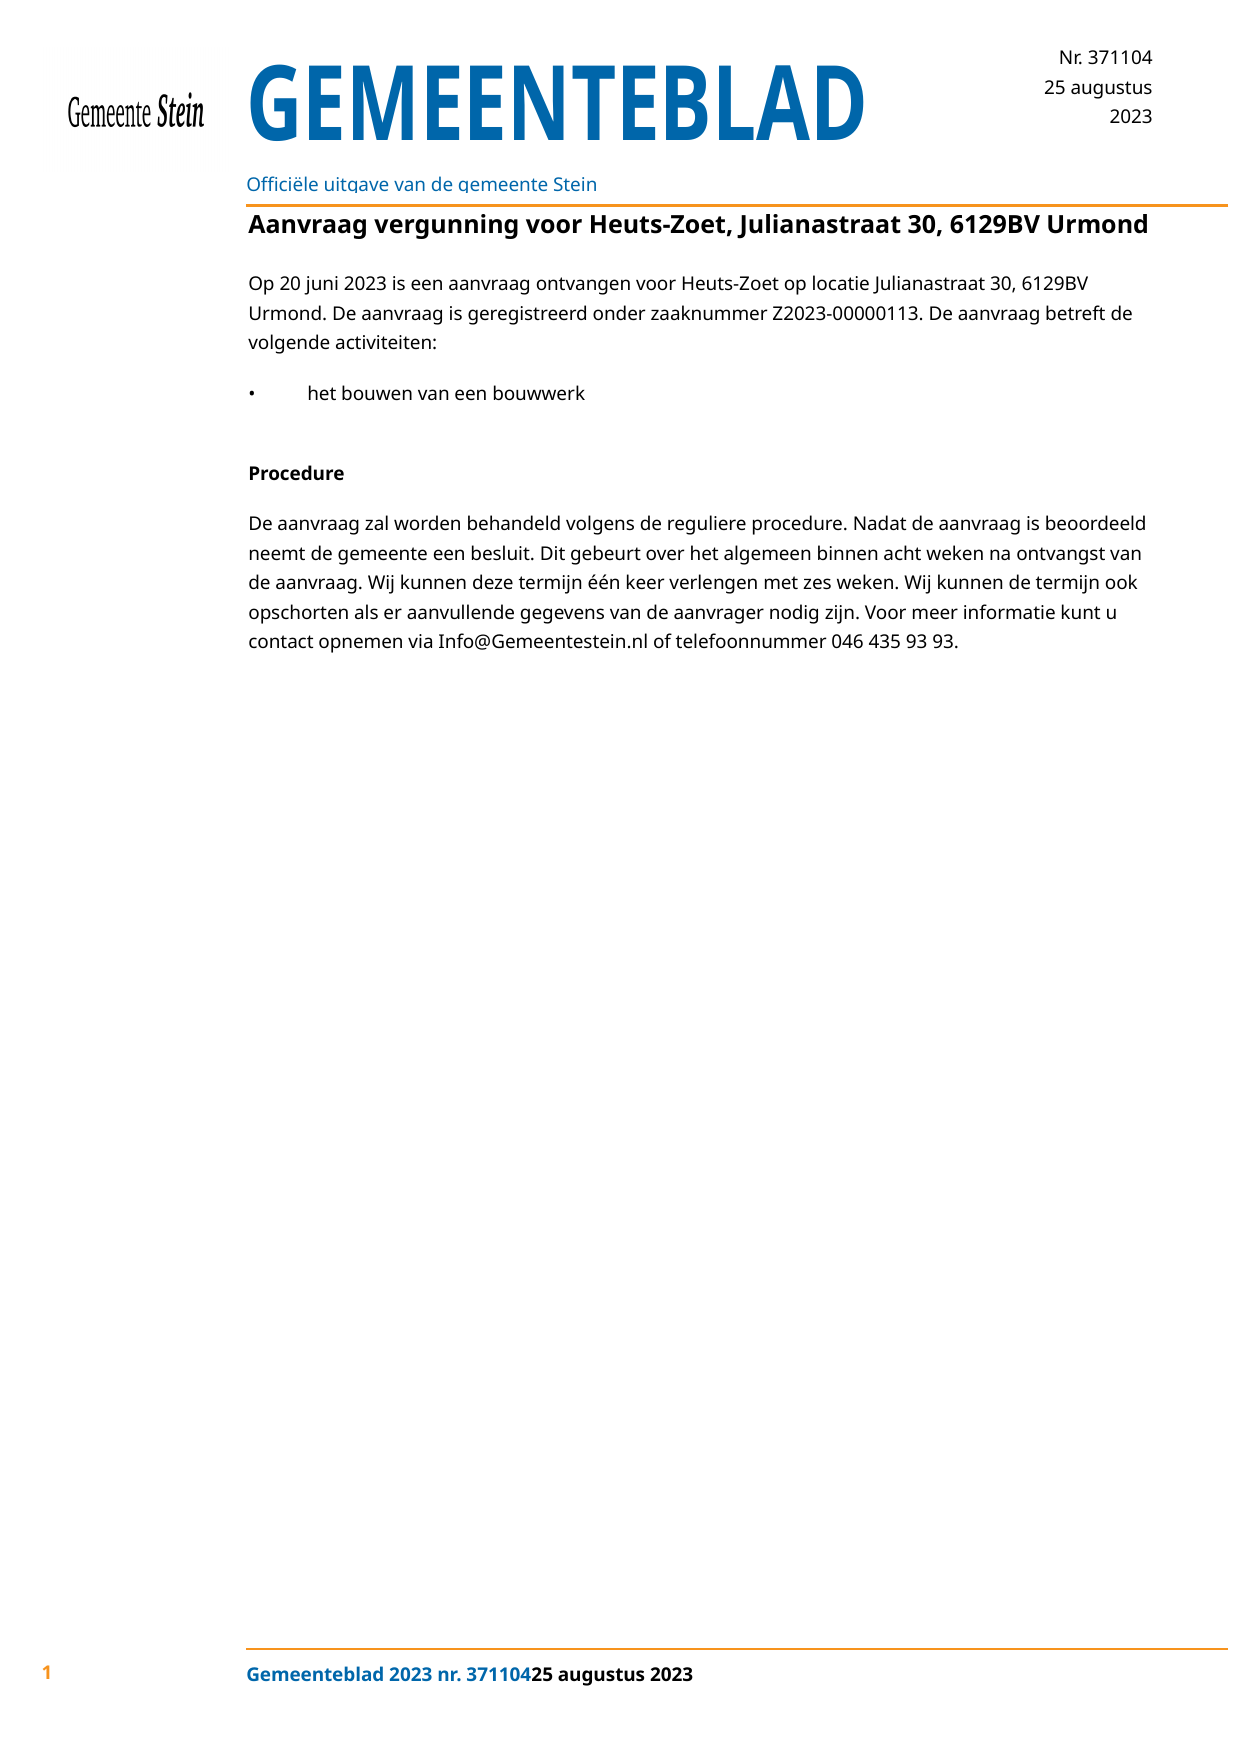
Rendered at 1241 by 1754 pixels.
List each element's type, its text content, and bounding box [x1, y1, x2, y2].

picture [41, 47, 231, 172]
text De aanvraag zal worden behandeld volgens de reguliere procedure. Nadat de aanvraag is beoordeeld neemt de gemeente een besluit. Dit gebeurt over het algemeen binnen acht weken na ontvangst van de aanvraag. Wij kunnen deze termijn één keer verlengen met zes weken. Wij kunnen de termijn ook opschorten als er aanvullende gegevens van de aanvrager nodig zijn. Voor meer informatie kunt u contact opnemen via Info@Gemeentestein.nl of telefoonnummer 046 435 93 93. [248, 510, 1152, 654]
text Aanvraag vergunning voor Heuts-Zoet, Julianastraat 30, 6129BV Urmond [248, 207, 1152, 241]
text Procedure [248, 460, 1152, 486]
list het bouwen van een bouwwerk [248, 380, 1152, 406]
text Op 20 juni 2023 is een aanvraag ontvangen voor Heuts-Zoet op locatie Julianastraat 30, 6129BV Urmond. De aanvraag is geregistreerd onder zaaknummer Z2023-00000113. De aanvraag betreft de volgende activiteiten: [248, 270, 1152, 355]
